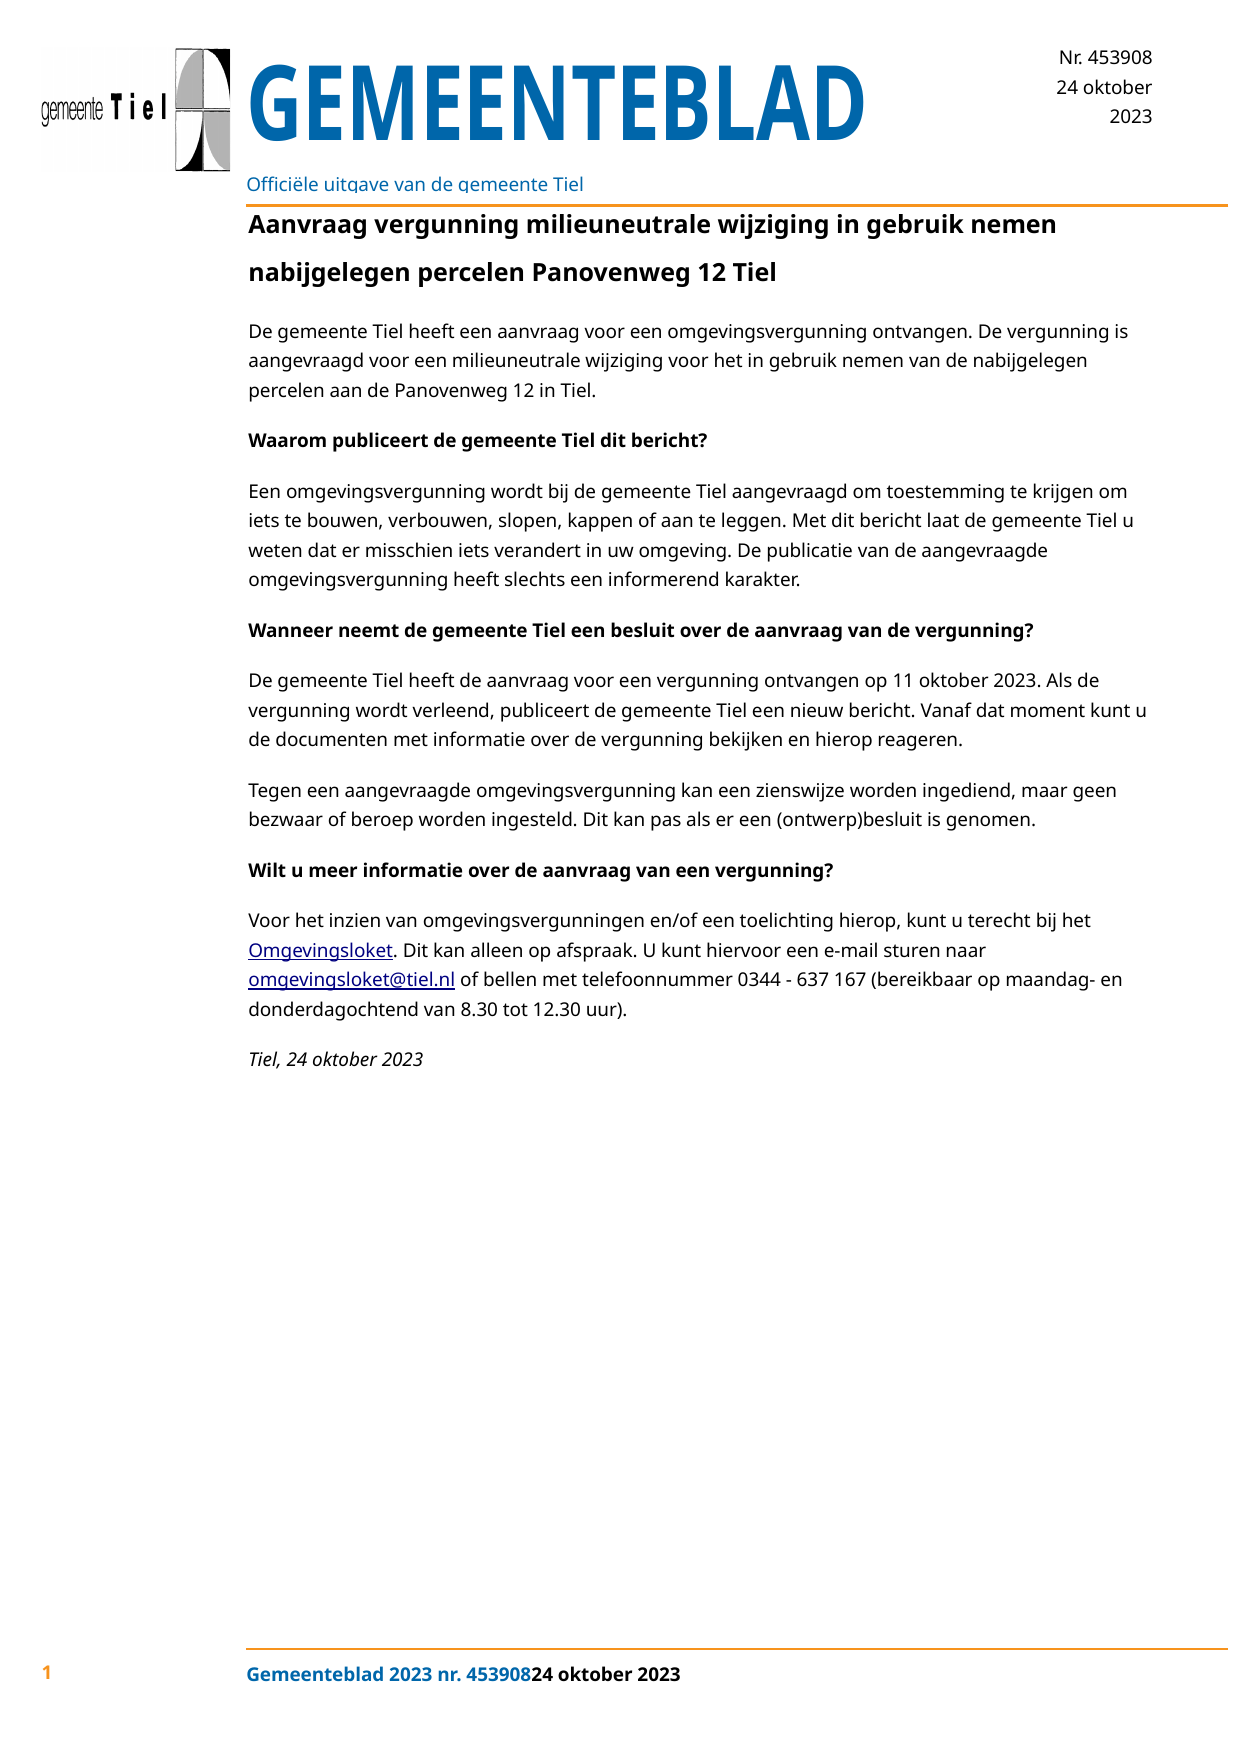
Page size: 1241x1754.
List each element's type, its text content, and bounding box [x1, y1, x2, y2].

text Aanvraag vergunning milieuneutrale wijziging in gebruik nemen nabijgelegen percelen Panovenweg 12 Tiel [248, 207, 1152, 288]
text Tiel, 24 oktober 2023 [248, 1047, 1152, 1072]
text Waarom publiceert de gemeente Tiel dit bericht? [248, 427, 1152, 453]
text Tegen een aangevraagde omgevingsvergunning kan een zienswijze worden ingediend, maar geen bezwaar of beroep worden ingesteld. Dit kan pas als er een (ontwerp)besluit is genomen. [248, 777, 1152, 832]
text De gemeente Tiel heeft de aanvraag voor een vergunning ontvangen op 11 oktober 2023. Als de vergunning wordt verleend, publiceert de gemeente Tiel een nieuw bericht. Vanaf dat moment kunt u de documenten met informatie over de vergunning bekijken en hierop reageren. [248, 667, 1152, 752]
picture [41, 47, 231, 172]
text De gemeente Tiel heeft een aanvraag voor een omgevingsvergunning ontvangen. De vergunning is aangevraagd voor een milieuneutrale wijziging voor het in gebruik nemen van de nabijgelegen percelen aan de Panovenweg 12 in Tiel. [248, 318, 1152, 403]
text Wilt u meer informatie over de aanvraag van een vergunning? [248, 857, 1152, 883]
text Voor het inzien van omgevingsvergunningen en/of een toelichting hierop, kunt u terecht bij het Omgevingsloket. Dit kan alleen op afspraak. U kunt hiervoor een e-mail sturen naar omgevingsloket@tiel.nl of bellen met telefoonnummer 0344 - 637 167 (bereikbaar op maandag- en donderdagochtend van 8.30 tot 12.30 uur). [248, 907, 1152, 1022]
text Wanneer neemt de gemeente Tiel een besluit over de aanvraag van de vergunning? [248, 617, 1152, 643]
text Een omgevingsvergunning wordt bij de gemeente Tiel aangevraagd om toestemming te krijgen om iets te bouwen, verbouwen, slopen, kappen of aan te leggen. Met dit bericht laat de gemeente Tiel u weten dat er misschien iets verandert in uw omgeving. De publicatie van de aangevraagde omgevingsvergunning heeft slechts een informerend karakter. [248, 478, 1152, 592]
